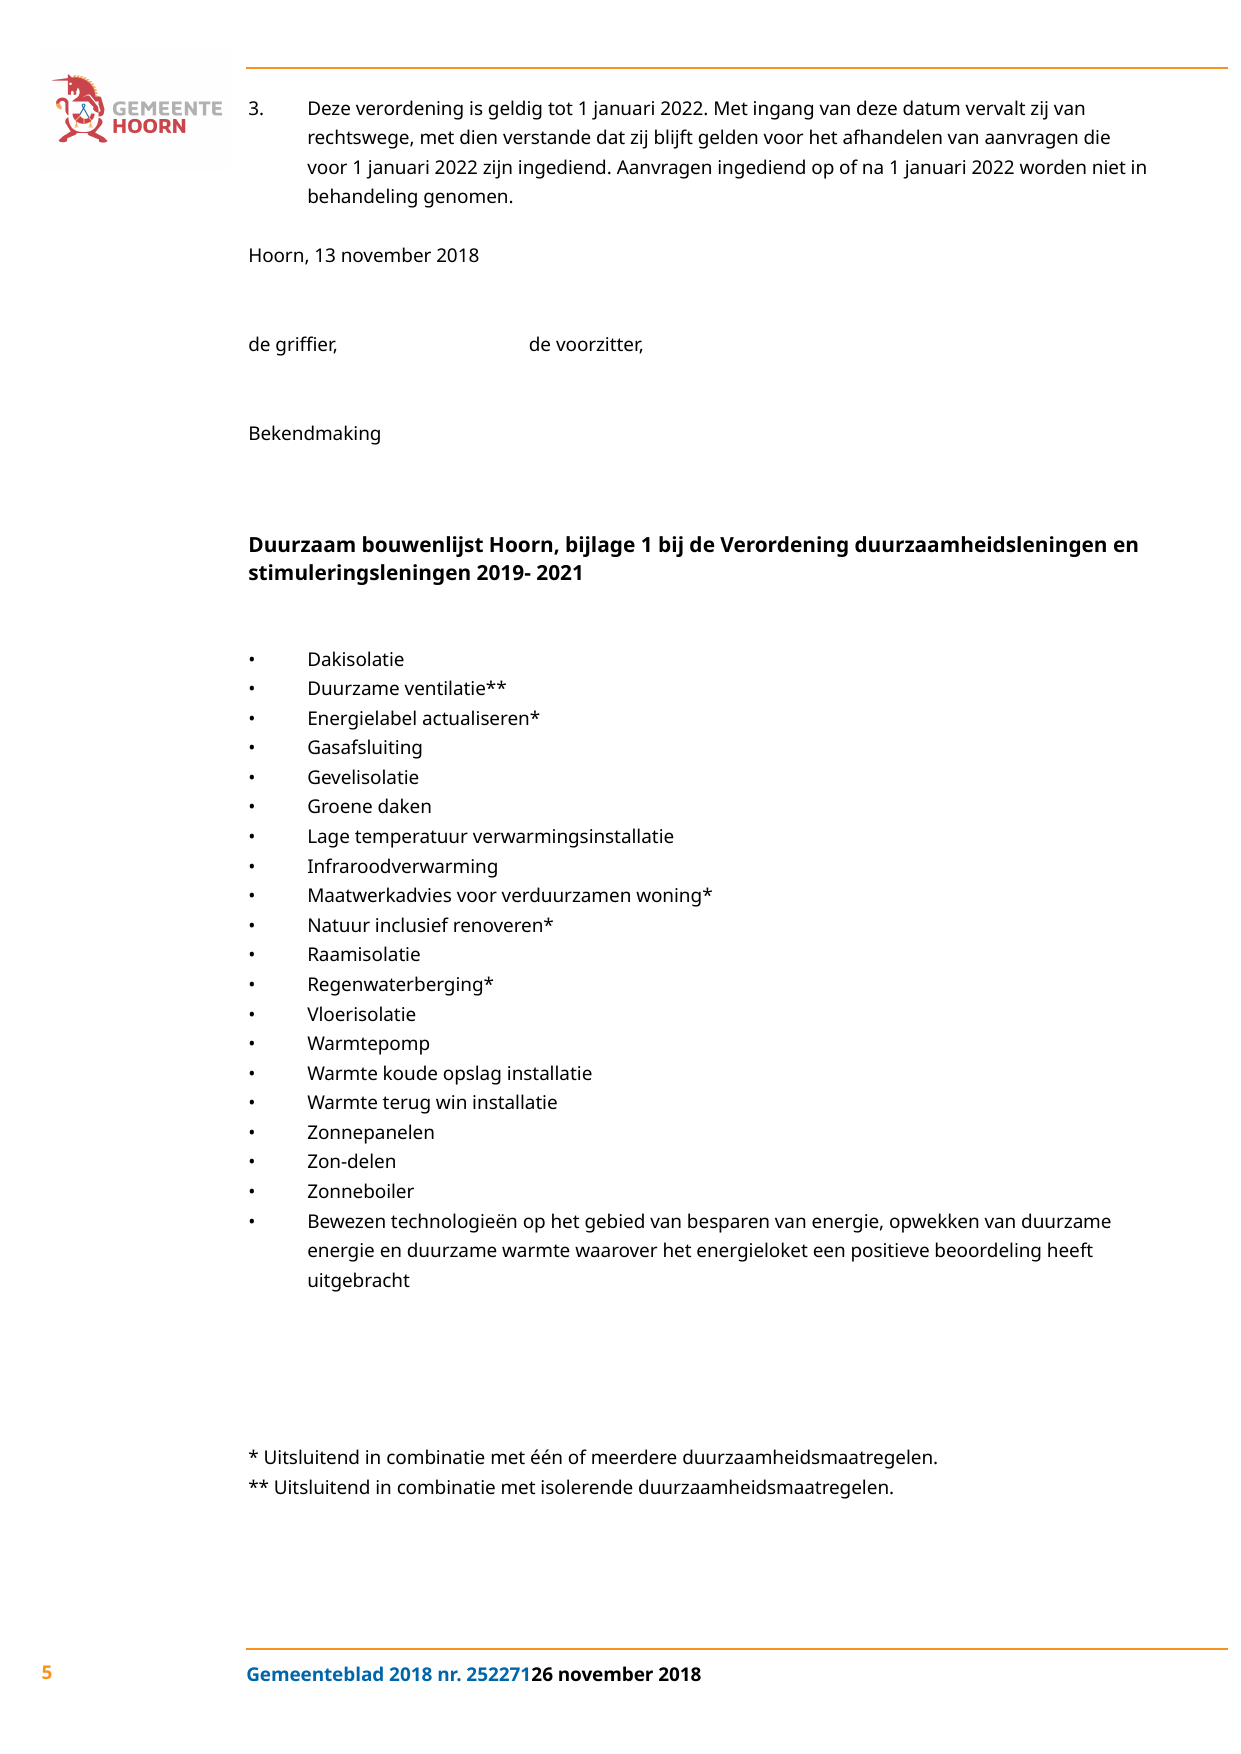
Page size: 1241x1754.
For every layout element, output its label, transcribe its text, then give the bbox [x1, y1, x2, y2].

list Zon-delen [248, 1149, 1152, 1174]
text Duurzaam bouwenlijst Hoorn, bijlage 1 bij de Verordening duurzaamheidsleningen en stimuleringsleningen 2019- 2021 [248, 530, 1152, 587]
list Bewezen technologieën op het gebied van besparen van energie, opwekken van duurzame energie en duurzame warmte waarover het energieloket een positieve beoordeling heeft uitgebracht [248, 1208, 1152, 1293]
list Zonneboiler [248, 1178, 1152, 1204]
list Infraroodverwarming [248, 853, 1152, 879]
list Natuur inclusief renoveren* [248, 912, 1152, 938]
picture [41, 47, 231, 172]
list Gasafsluiting [248, 734, 1152, 760]
text Bekendmaking [248, 420, 1152, 446]
list Energielabel actualiseren* [248, 705, 1152, 731]
text * Uitsluitend in combinatie met één of meerdere duurzaamheidsmaatregelen. [248, 1444, 1152, 1470]
list Dakisolatie [248, 646, 1152, 672]
list Deze verordening is geldig tot 1 januari 2022. Met ingang van deze datum vervalt zij van rechtswege, met dien verstande dat zij blijft gelden voor het afhandelen van aanvragen die voor 1 januari 2022 zijn ingediend. Aanvragen ingediend op of na 1 januari 2022 worden niet in behandeling genomen. [248, 95, 1152, 209]
list Warmtepomp [248, 1030, 1152, 1056]
text de griffier, de voorzitter, [248, 331, 1152, 357]
list Gevelisolatie [248, 764, 1152, 790]
list Warmte terug win installatie [248, 1089, 1152, 1115]
list Warmte koude opslag installatie [248, 1060, 1152, 1086]
list Maatwerkadvies voor verduurzamen woning* [248, 882, 1152, 908]
text Hoorn, 13 november 2018 [248, 243, 1152, 268]
list Duurzame ventilatie** [248, 675, 1152, 701]
list Vloerisolatie [248, 1001, 1152, 1027]
list Groene daken [248, 794, 1152, 819]
text ** Uitsluitend in combinatie met isolerende duurzaamheidsmaatregelen. [248, 1474, 1152, 1500]
list Lage temperatuur verwarmingsinstallatie [248, 823, 1152, 849]
list Raamisolatie [248, 942, 1152, 967]
list Regenwaterberging* [248, 971, 1152, 997]
list Zonnepanelen [248, 1119, 1152, 1145]
